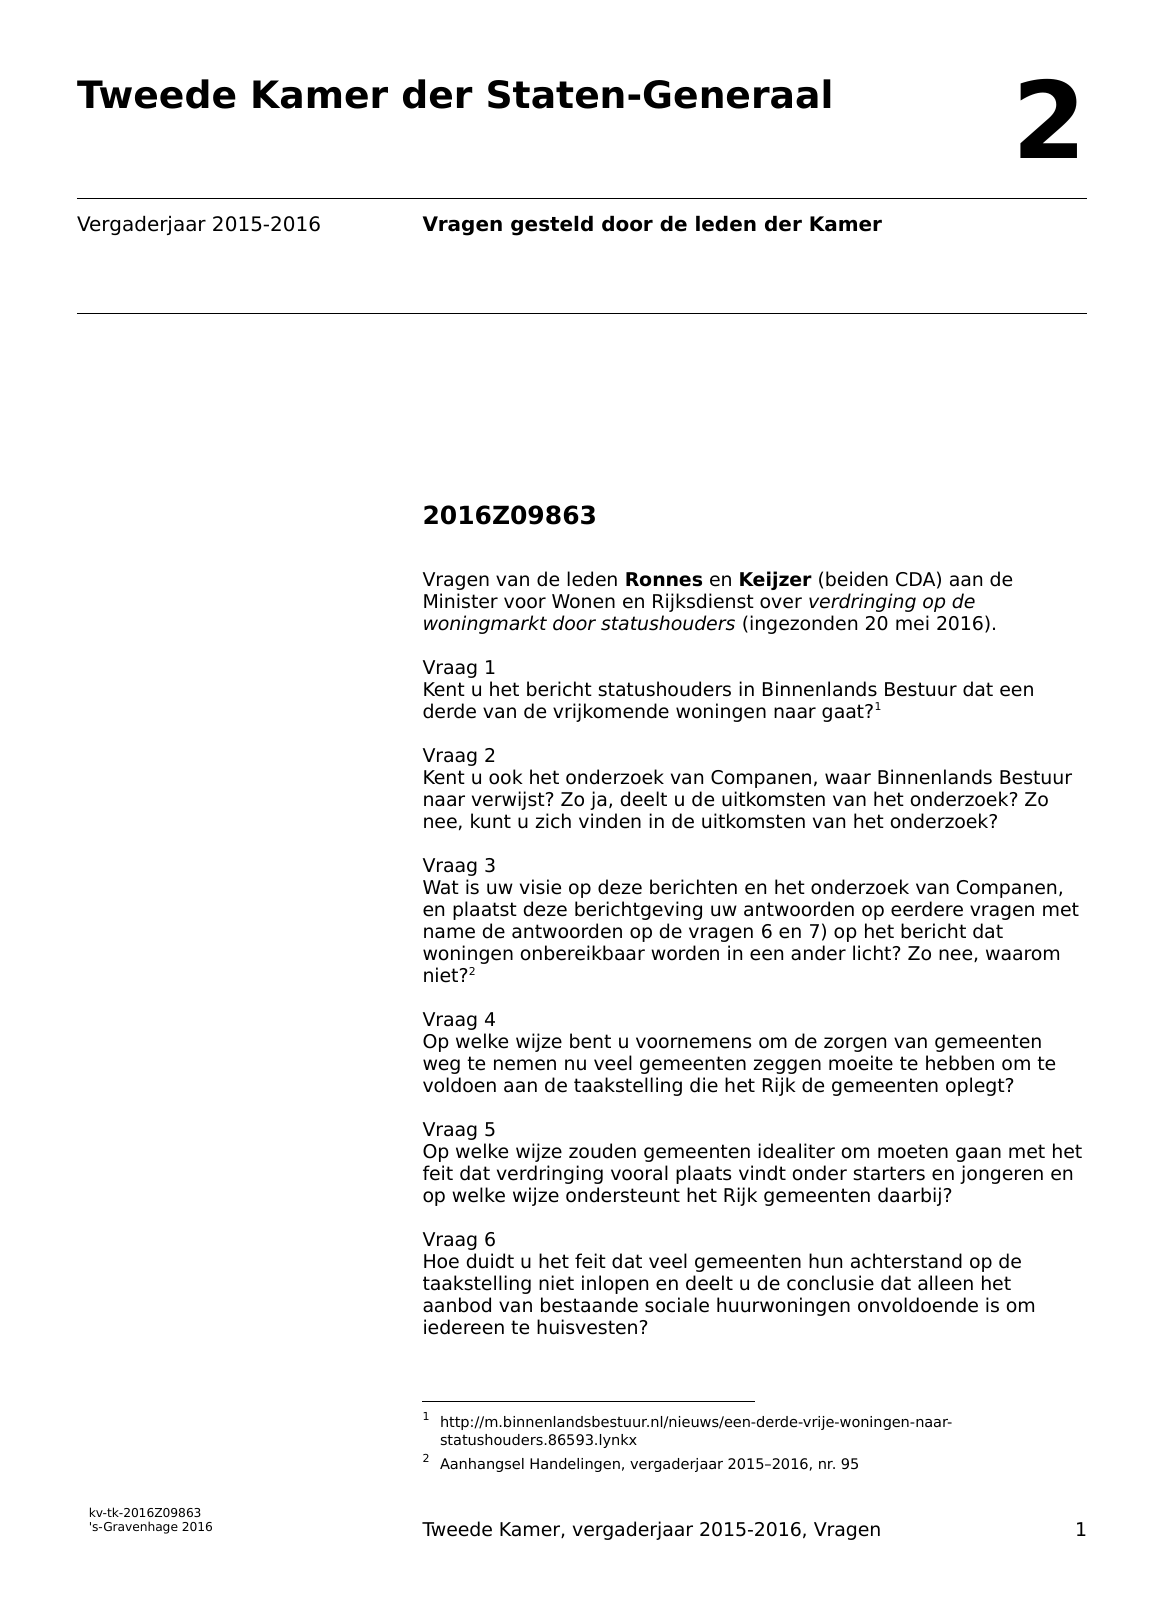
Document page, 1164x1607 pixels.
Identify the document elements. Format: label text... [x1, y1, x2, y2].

table_header Tweede Kamer der Staten-Generaal [77, 59, 886, 198]
text Aanhangsel Handelingen, vergaderjaar 2015–2016, nr. 95 [422, 1452, 1087, 1474]
text 's-Gravenhage 2016 [88, 1520, 323, 1534]
text kv-tk-2016Z09863 [88, 1506, 323, 1520]
text Kent u ook het onderzoek van Companen, waar Binnenlands Bestuur naar verwijst? Zo ja, deelt u de uitkomsten van het onderzoek? Zo nee, kunt u zich vinden in de uitkomsten van het onderzoek? [422, 767, 1087, 833]
text Vraag 3 [422, 855, 1087, 877]
text Wat is uw visie op deze berichten en het onderzoek van Companen, en plaatst deze berichtgeving uw antwoorden op eerdere vragen met name de antwoorden op de vragen 6 en 7) op het bericht dat woningen onbereikbaar worden in een ander licht? Zo nee, waarom niet? [422, 877, 1087, 987]
text Vraag 2 [422, 745, 1087, 767]
text Vragen van de leden Ronnes en Keijzer (beiden CDA) aan de Minister voor Wonen en Rijksdienst over verdringing op de woningmarkt door statushouders (ingezonden 20 mei 2016). [422, 569, 1087, 635]
text Op welke wijze zouden gemeenten idealiter om moeten gaan met het feit dat verdringing vooral plaats vindt onder starters en jongeren en op welke wijze ondersteunt het Rijk gemeenten daarbij? [422, 1141, 1087, 1207]
table_cell Vergaderjaar 2015-2016 [77, 199, 422, 313]
text Hoe duidt u het feit dat veel gemeenten hun achterstand op de taakstelling niet inlopen en deelt u de conclusie dat alleen het aanbod van bestaande sociale huurwoningen onvoldoende is om iedereen te huisvesten? [422, 1251, 1087, 1339]
text Vraag 4 [422, 1009, 1087, 1031]
table_cell Vragen gesteld door de leden der Kamer [422, 199, 1087, 313]
text Kent u het bericht statushouders in Binnenlands Bestuur dat een derde van de vrijkomende woningen naar gaat? [422, 679, 1087, 723]
text Vraag 1 [422, 657, 1087, 679]
text Op welke wijze bent u voornemens om de zorgen van gemeenten weg te nemen nu veel gemeenten zeggen moeite te hebben om te voldoen aan de taakstelling die het Rijk de gemeenten oplegt? [422, 1031, 1087, 1097]
table_header 2 [886, 59, 1087, 198]
text Vraag 6 [422, 1229, 1087, 1251]
text http://m.binnenlandsbestuur.nl/nieuws/een-derde-vrije-woningen-naar-statushouders.86593.lynkx [422, 1410, 1087, 1449]
text 2016Z09863 [422, 501, 1087, 531]
text Vraag 5 [422, 1119, 1087, 1141]
